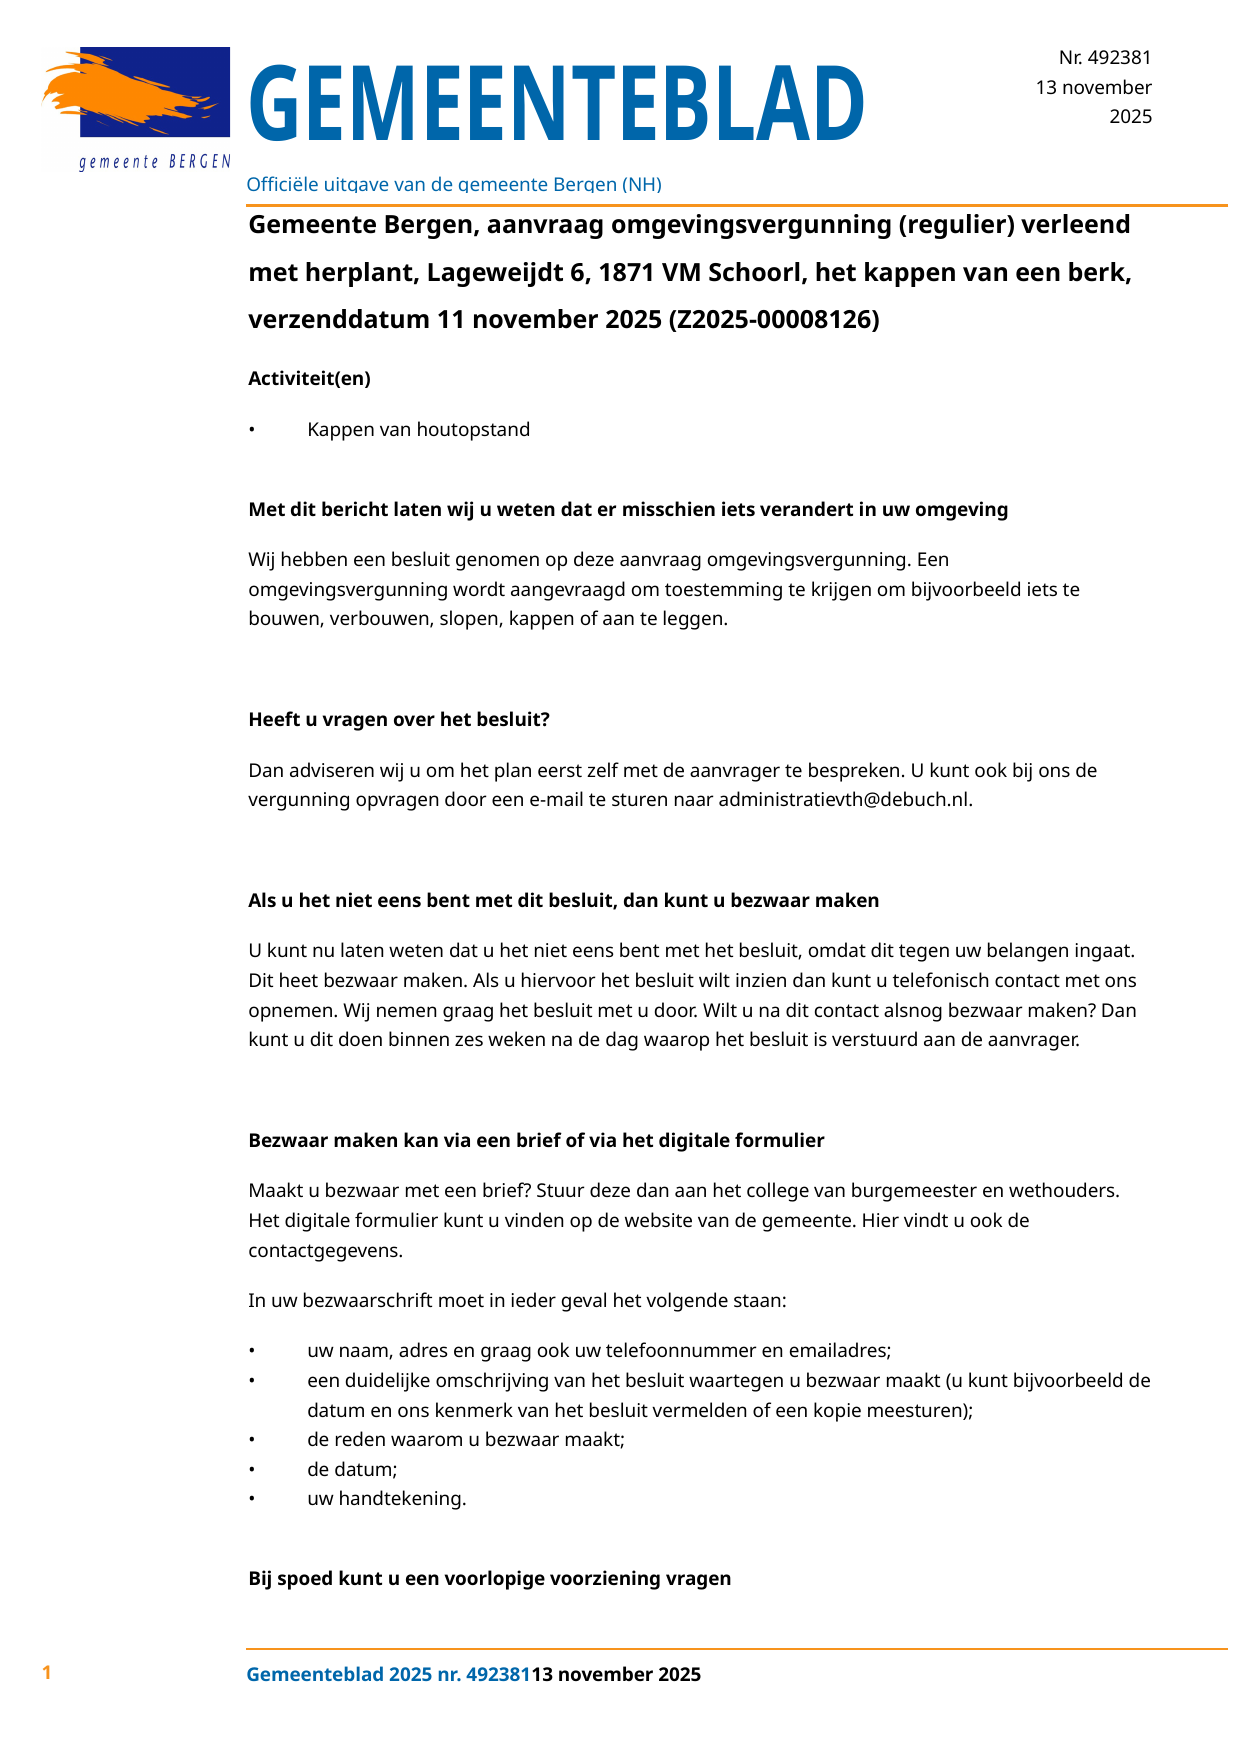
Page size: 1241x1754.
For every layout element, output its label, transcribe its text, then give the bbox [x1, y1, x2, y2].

list de datum; [248, 1456, 1152, 1482]
text In uw bezwaarschrift moet in ieder geval het volgende staan: [248, 1287, 1152, 1313]
list een duidelijke omschrijving van het besluit waartegen u bezwaar maakt (u kunt bijvoorbeeld de datum en ons kenmerk van het besluit vermelden of een kopie meesturen); [248, 1367, 1152, 1422]
text Activiteit(en) [248, 366, 1152, 391]
text Met dit bericht laten wij u weten dat er misschien iets verandert in uw omgeving [248, 496, 1152, 522]
list de reden waarom u bezwaar maakt; [248, 1426, 1152, 1452]
list uw handtekening. [248, 1486, 1152, 1511]
text Gemeente Bergen, aanvraag omgevingsvergunning (regulier) verleend met herplant, Lageweijdt 6, 1871 VM Schoorl, het kappen van een berk, verzenddatum 11 november 2025 (Z2025-00008126) [248, 207, 1152, 336]
text Heeft u vragen over het besluit? [248, 706, 1152, 732]
text Bezwaar maken kan via een brief of via het digitale formulier [248, 1127, 1152, 1153]
picture [41, 47, 231, 172]
list uw naam, adres en graag ook uw telefoonnummer en emailadres; [248, 1338, 1152, 1363]
list Kappen van houtopstand [248, 416, 1152, 442]
text U kunt nu laten weten dat u het niet eens bent met het besluit, omdat dit tegen uw belangen ingaat. Dit heet bezwaar maken. Als u hiervoor het besluit wilt inzien dan kunt u telefonisch contact met ons opnemen. Wij nemen graag het besluit met u door. Wilt u na dit contact alsnog bezwaar maken? Dan kunt u dit doen binnen zes weken na de dag waarop het besluit is verstuurd aan de aanvrager. [248, 938, 1152, 1052]
text Bij spoed kunt u een voorlopige voorziening vragen [248, 1566, 1152, 1591]
text Maakt u bezwaar met een brief? Stuur deze dan aan het college van burgemeester en wethouders. Het digitale formulier kunt u vinden op de website van de gemeente. Hier vindt u ook de contactgegevens. [248, 1178, 1152, 1262]
text Als u het niet eens bent met dit besluit, dan kunt u bezwaar maken [248, 887, 1152, 913]
text Wij hebben een besluit genomen op deze aanvraag omgevingsvergunning. Een omgevingsvergunning wordt aangevraagd om toestemming te krijgen om bijvoorbeeld iets te bouwen, verbouwen, slopen, kappen of aan te leggen. [248, 546, 1152, 631]
text Dan adviseren wij u om het plan eerst zelf met de aanvrager te bespreken. U kunt ook bij ons de vergunning opvragen door een e-mail te sturen naar administratievth@debuch.nl. [248, 757, 1152, 812]
